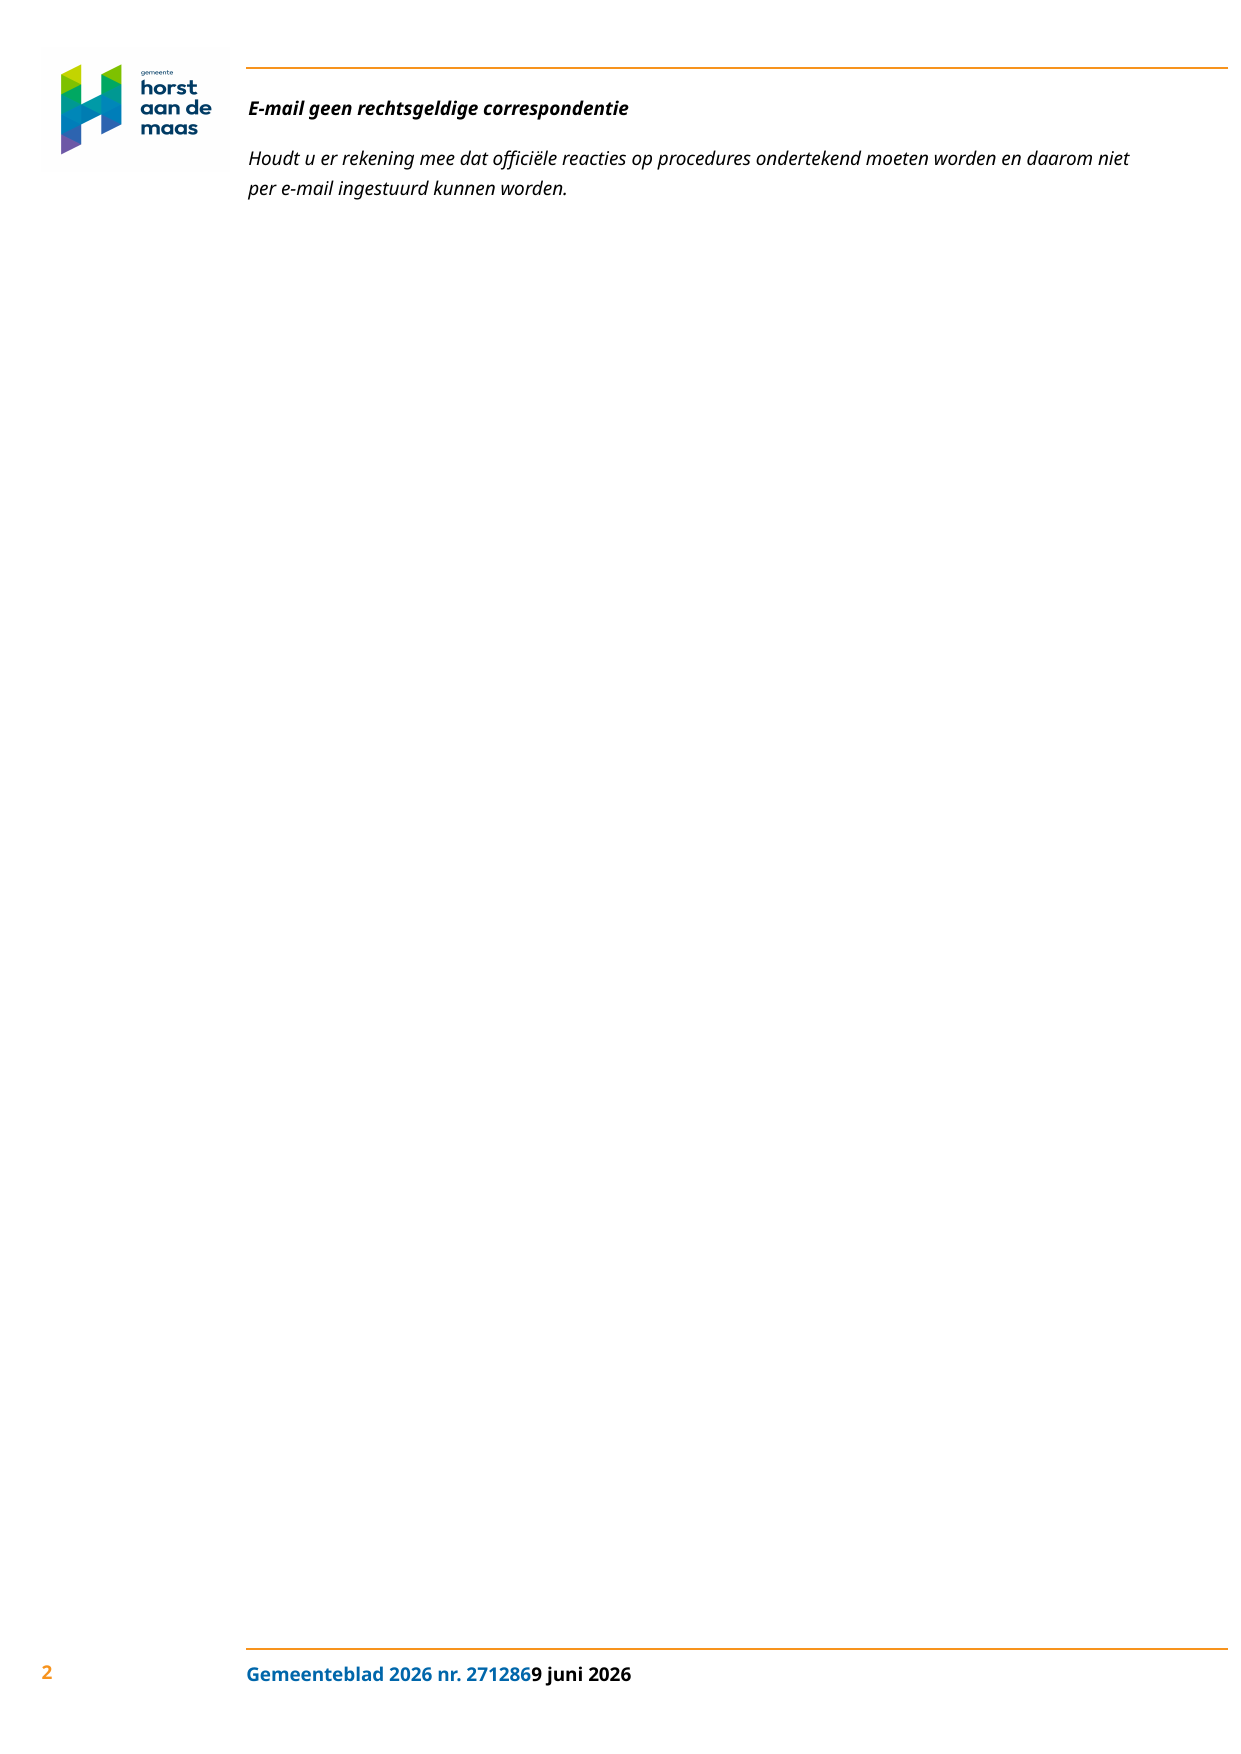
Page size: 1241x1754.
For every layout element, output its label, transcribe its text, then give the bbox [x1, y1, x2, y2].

picture [41, 47, 231, 172]
text E-mail geen rechtsgeldige correspondentie [248, 95, 1152, 121]
text Houdt u er rekening mee dat officiële reacties op procedures ondertekend moeten worden en daarom niet per e-mail ingestuurd kunnen worden. [248, 145, 1152, 201]
